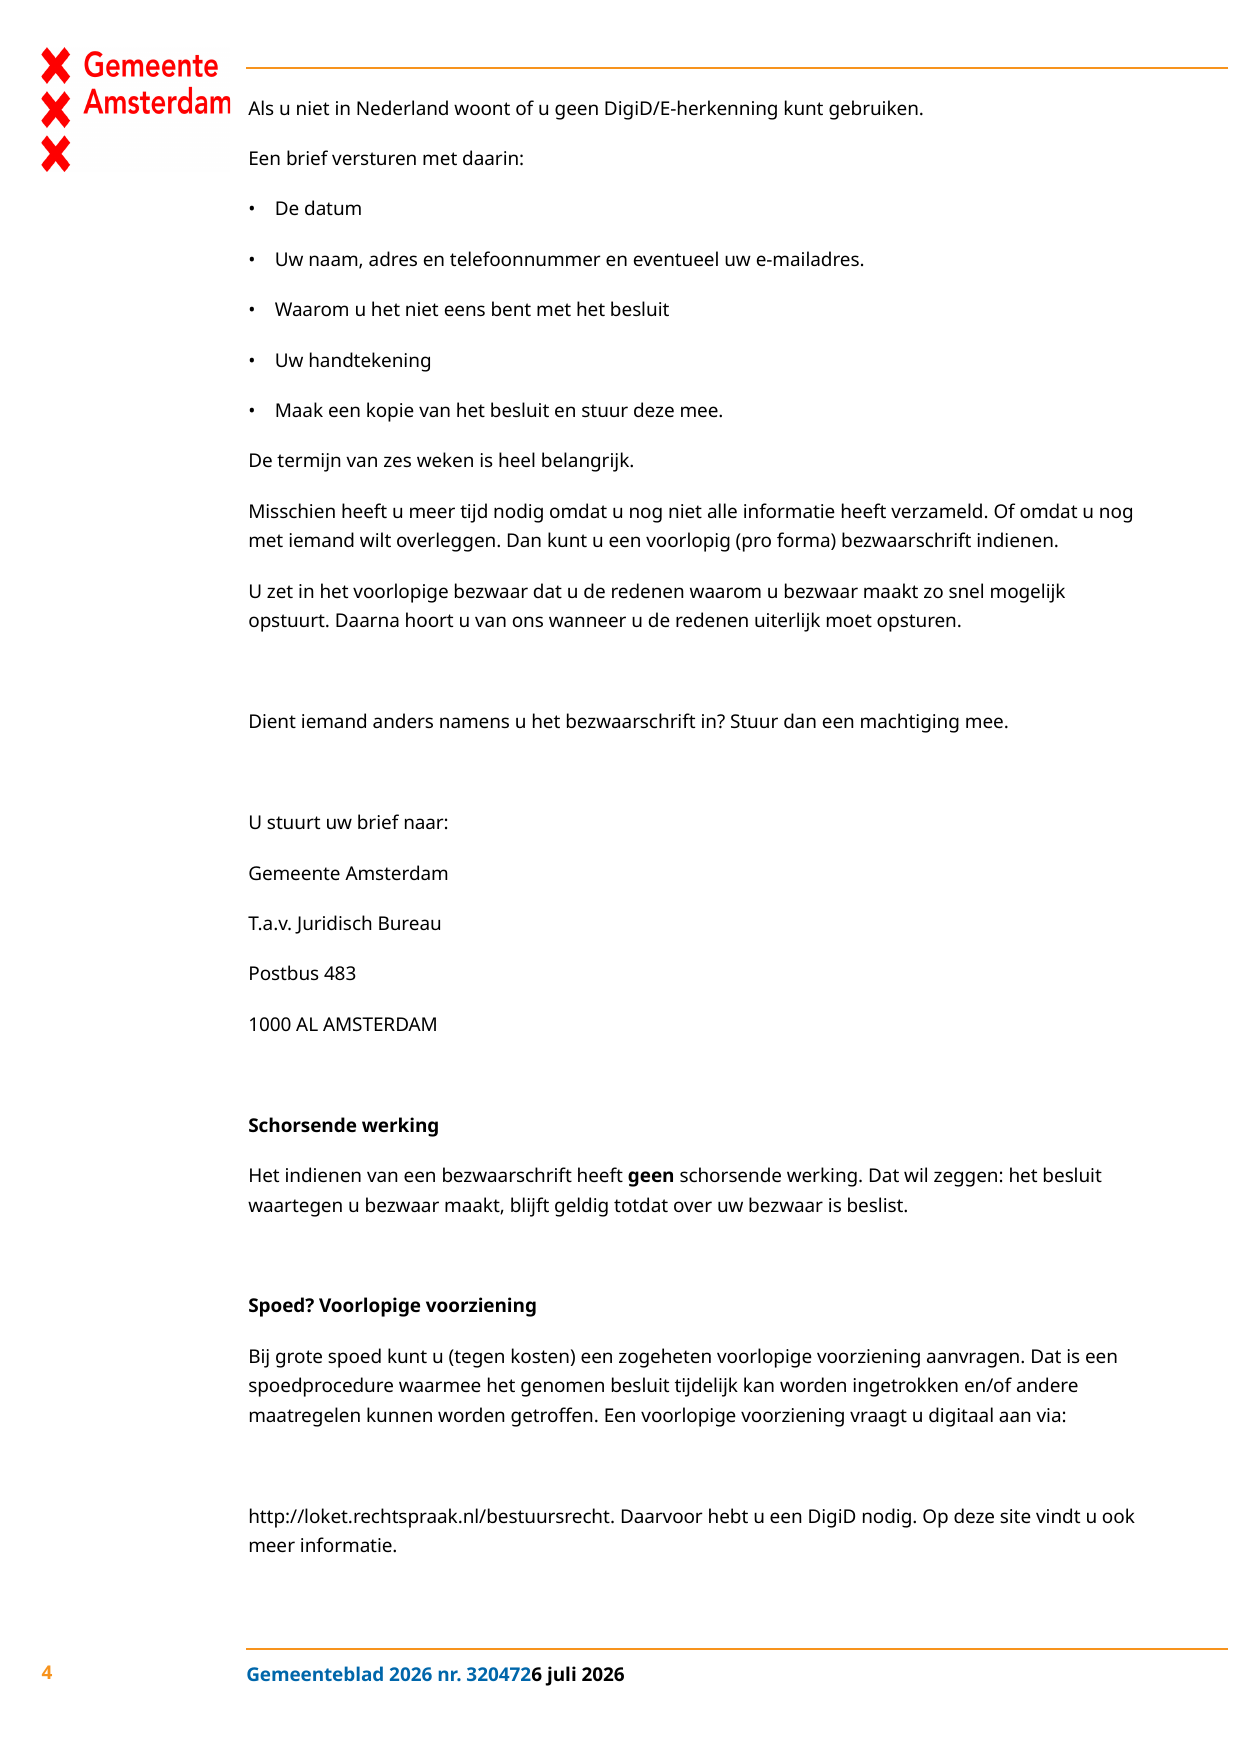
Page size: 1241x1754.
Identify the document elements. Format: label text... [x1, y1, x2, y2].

text Dient iemand anders namens u het bezwaarschrift in? Stuur dan een machtiging mee. [248, 708, 1152, 734]
text • Maak een kopie van het besluit en stuur deze mee. [248, 397, 1152, 423]
text U stuurt uw brief naar: [248, 809, 1152, 835]
text T.a.v. Juridisch Bureau [248, 910, 1152, 936]
text Schorsende werking [248, 1112, 1152, 1138]
text • Uw naam, adres en telefoonnummer en eventueel uw e-mailadres. [248, 246, 1152, 272]
text Postbus 483 [248, 961, 1152, 986]
picture [41, 47, 231, 172]
text Gemeente Amsterdam [248, 860, 1152, 886]
text 1000 AL AMSTERDAM [248, 1011, 1152, 1037]
text Als u niet in Nederland woont of u geen DigiD/E-herkenning kunt gebruiken. [248, 95, 1152, 121]
text Het indienen van een bezwaarschrift heeft geen schorsende werking. Dat wil zeggen: het besluit waartegen u bezwaar maakt, blijft geldig totdat over uw bezwaar is beslist. [248, 1162, 1152, 1218]
text • De datum [248, 196, 1152, 221]
text • Waarom u het niet eens bent met het besluit [248, 296, 1152, 322]
text De termijn van zes weken is heel belangrijk. [248, 448, 1152, 473]
text Spoed? Voorlopige voorziening [248, 1293, 1152, 1318]
text Bij grote spoed kunt u (tegen kosten) een zogeheten voorlopige voorziening aanvragen. Dat is een spoedprocedure waarmee het genomen besluit tijdelijk kan worden ingetrokken en/of andere maatregelen kunnen worden getroffen. Een voorlopige voorziening vraagt u digitaal aan via: [248, 1343, 1152, 1428]
text U zet in het voorlopige bezwaar dat u de redenen waarom u bezwaar maakt zo snel mogelijk opstuurt. Daarna hoort u van ons wanneer u de redenen uiterlijk moet opsturen. [248, 578, 1152, 633]
text • Uw handtekening [248, 347, 1152, 373]
text Een brief versturen met daarin: [248, 145, 1152, 171]
text http://loket.rechtspraak.nl/bestuursrecht. Daarvoor hebt u een DigiD nodig. Op deze site vindt u ook meer informatie. [248, 1503, 1152, 1558]
text Misschien heeft u meer tijd nodig omdat u nog niet alle informatie heeft verzameld. Of omdat u nog met iemand wilt overleggen. Dan kunt u een voorlopig (pro forma) bezwaarschrift indienen. [248, 498, 1152, 553]
